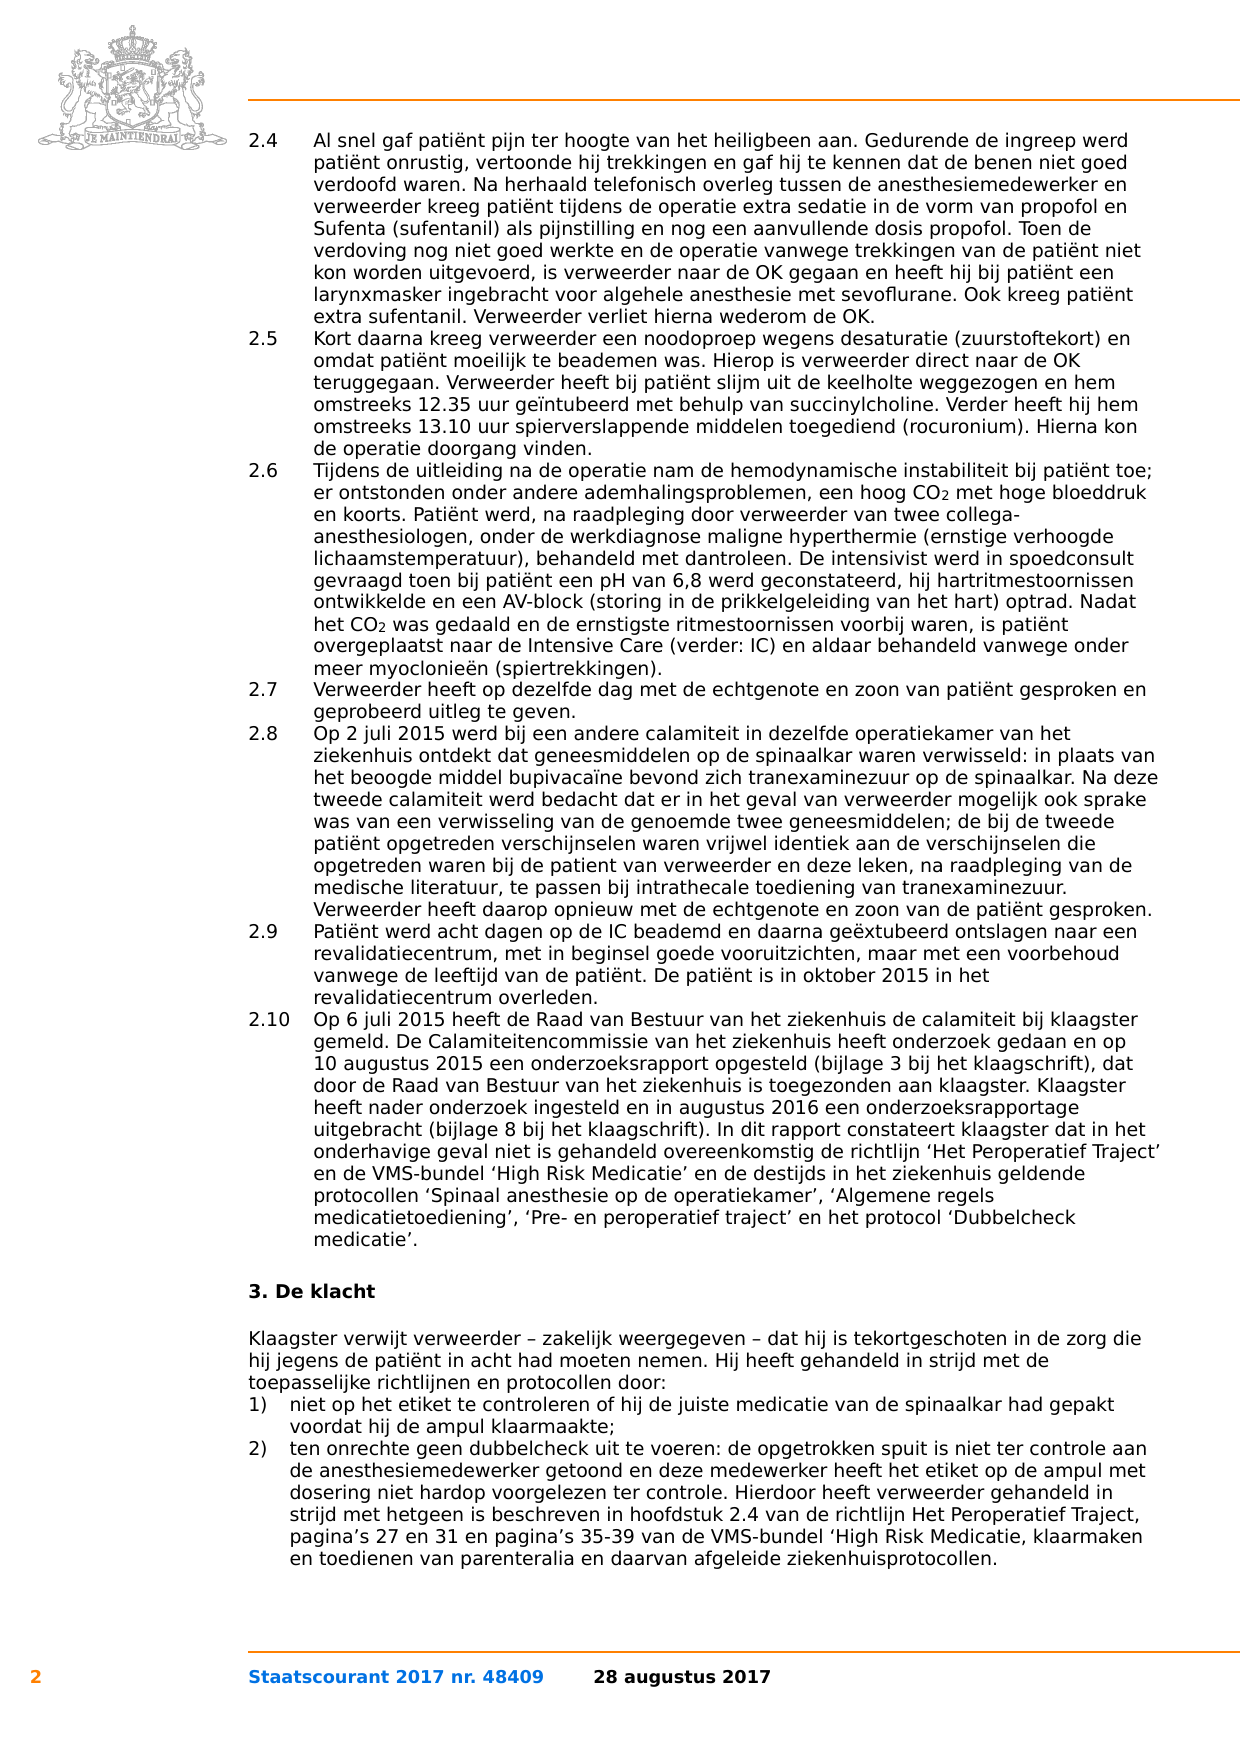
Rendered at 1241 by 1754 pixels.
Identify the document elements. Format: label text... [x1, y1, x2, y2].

text 2.7 Verweerder heeft op dezelfde dag met de echtgenote en zoon van patiënt gesproken en geprobeerd uitleg te geven. [248, 679, 1163, 723]
text 2.8 Op 2 juli 2015 werd bij een andere calamiteit in dezelfde operatiekamer van het ziekenhuis ontdekt dat geneesmiddelen op de spinaalkar waren verwisseld: in plaats van het beoogde middel bupivacaïne bevond zich tranexaminezuur op de spinaalkar. Na deze tweede calamiteit werd bedacht dat er in het geval van verweerder mogelijk ook sprake was van een verwisseling van de genoemde twee geneesmiddelen; de bij de tweede patiënt opgetreden verschijnselen waren vrijwel identiek aan de verschijnselen die opgetreden waren bij de patient van verweerder en deze leken, na raadpleging van de medische literatuur, te passen bij intrathecale toediening van tranexaminezuur. [248, 723, 1163, 899]
text Verweerder heeft daarop opnieuw met de echtgenote en zoon van de patiënt gesproken. [313, 899, 1163, 921]
subtitle 3. De klacht [248, 1281, 1163, 1303]
text 2.6 Tijdens de uitleiding na de operatie nam de hemodynamische instabiliteit bij patiënt toe; er ontstonden onder andere ademhalingsproblemen, een hoog CO2 met hoge bloeddruk en koorts. Patiënt werd, na raadpleging door verweerder van twee collega-anesthesiologen, onder de werkdiagnose maligne hyperthermie (ernstige verhoogde lichaamstemperatuur), behandeld met dantroleen. De intensivist werd in spoedconsult gevraagd toen bij patiënt een pH van 6,8 werd geconstateerd, hij hartritmestoornissen ontwikkelde en een AV-block (storing in de prikkelgeleiding van het hart) optrad. Nadat het CO2 was gedaald en de ernstigste ritmestoornissen voorbij waren, is patiënt overgeplaatst naar de Intensive Care (verder: IC) en aldaar behandeld vanwege onder meer myoclonieën (spiertrekkingen). [248, 459, 1163, 679]
text 2) ten onrechte geen dubbelcheck uit te voeren: de opgetrokken spuit is niet ter controle aan de anesthesiemedewerker getoond en deze medewerker heeft het etiket op de ampul met dosering niet hardop voorgelezen ter controle. Hierdoor heeft verweerder gehandeld in strijd met hetgeen is beschreven in hoofdstuk 2.4 van de richtlijn Het Peroperatief Traject, pagina’s 27 en 31 en pagina’s 35-39 van de VMS-bundel ‘High Risk Medicatie, klaarmaken en toedienen van parenteralia en daarvan afgeleide ziekenhuisprotocollen. [248, 1438, 1163, 1569]
text 2.4 Al snel gaf patiënt pijn ter hoogte van het heiligbeen aan. Gedurende de ingreep werd patiënt onrustig, vertoonde hij trekkingen en gaf hij te kennen dat de benen niet goed verdoofd waren. Na herhaald telefonisch overleg tussen de anesthesiemedewerker en verweerder kreeg patiënt tijdens de operatie extra sedatie in de vorm van propofol en Sufenta (sufentanil) als pijnstilling en nog een aanvullende dosis propofol. Toen de verdoving nog niet goed werkte en de operatie vanwege trekkingen van de patiënt niet kon worden uitgevoerd, is verweerder naar de OK gegaan en heeft hij bij patiënt een larynxmasker ingebracht voor algehele anesthesie met sevoflurane. Ook kreeg patiënt extra sufentanil. Verweerder verliet hierna wederom de OK. [248, 130, 1163, 328]
text 2.10 Op 6 juli 2015 heeft de Raad van Bestuur van het ziekenhuis de calamiteit bij klaagster gemeld. De Calamiteitencommissie van het ziekenhuis heeft onderzoek gedaan en op 10 augustus 2015 een onderzoeksrapport opgesteld (bijlage 3 bij het klaagschrift), dat door de Raad van Bestuur van het ziekenhuis is toegezonden aan klaagster. Klaagster heeft nader onderzoek ingesteld en in augustus 2016 een onderzoeksrapportage uitgebracht (bijlage 8 bij het klaagschrift). In dit rapport constateert klaagster dat in het onderhavige geval niet is gehandeld overeenkomstig de richtlijn ‘Het Peroperatief Traject’ en de VMS-bundel ‘High Risk Medicatie’ en de destijds in het ziekenhuis geldende protocollen ‘Spinaal anesthesie op de operatiekamer’, ‘Algemene regels medicatietoediening’, ‘Pre- en peroperatief traject’ en het protocol ‘Dubbelcheck medicatie’. [248, 1009, 1163, 1251]
text 1) niet op het etiket te controleren of hij de juiste medicatie van de spinaalkar had gepakt voordat hij de ampul klaarmaakte; [248, 1394, 1163, 1438]
picture [38, 25, 227, 150]
text 2.5 Kort daarna kreeg verweerder een noodoproep wegens desaturatie (zuurstoftekort) en omdat patiënt moeilijk te beademen was. Hierop is verweerder direct naar de OK teruggegaan. Verweerder heeft bij patiënt slijm uit de keelholte weggezogen en hem omstreeks 12.35 uur geïntubeerd met behulp van succinylcholine. Verder heeft hij hem omstreeks 13.10 uur spierverslappende middelen toegediend (rocuronium). Hierna kon de operatie doorgang vinden. [248, 328, 1163, 459]
text 2.9 Patiënt werd acht dagen op de IC beademd en daarna geëxtubeerd ontslagen naar een revalidatiecentrum, met in beginsel goede vooruitzichten, maar met een voorbehoud vanwege de leeftijd van de patiënt. De patiënt is in oktober 2015 in het revalidatiecentrum overleden. [248, 921, 1163, 1009]
text Klaagster verwijt verweerder – zakelijk weergegeven – dat hij is tekortgeschoten in de zorg die hij jegens de patiënt in acht had moeten nemen. Hij heeft gehandeld in strijd met de toepasselijke richtlijnen en protocollen door: [248, 1328, 1163, 1394]
